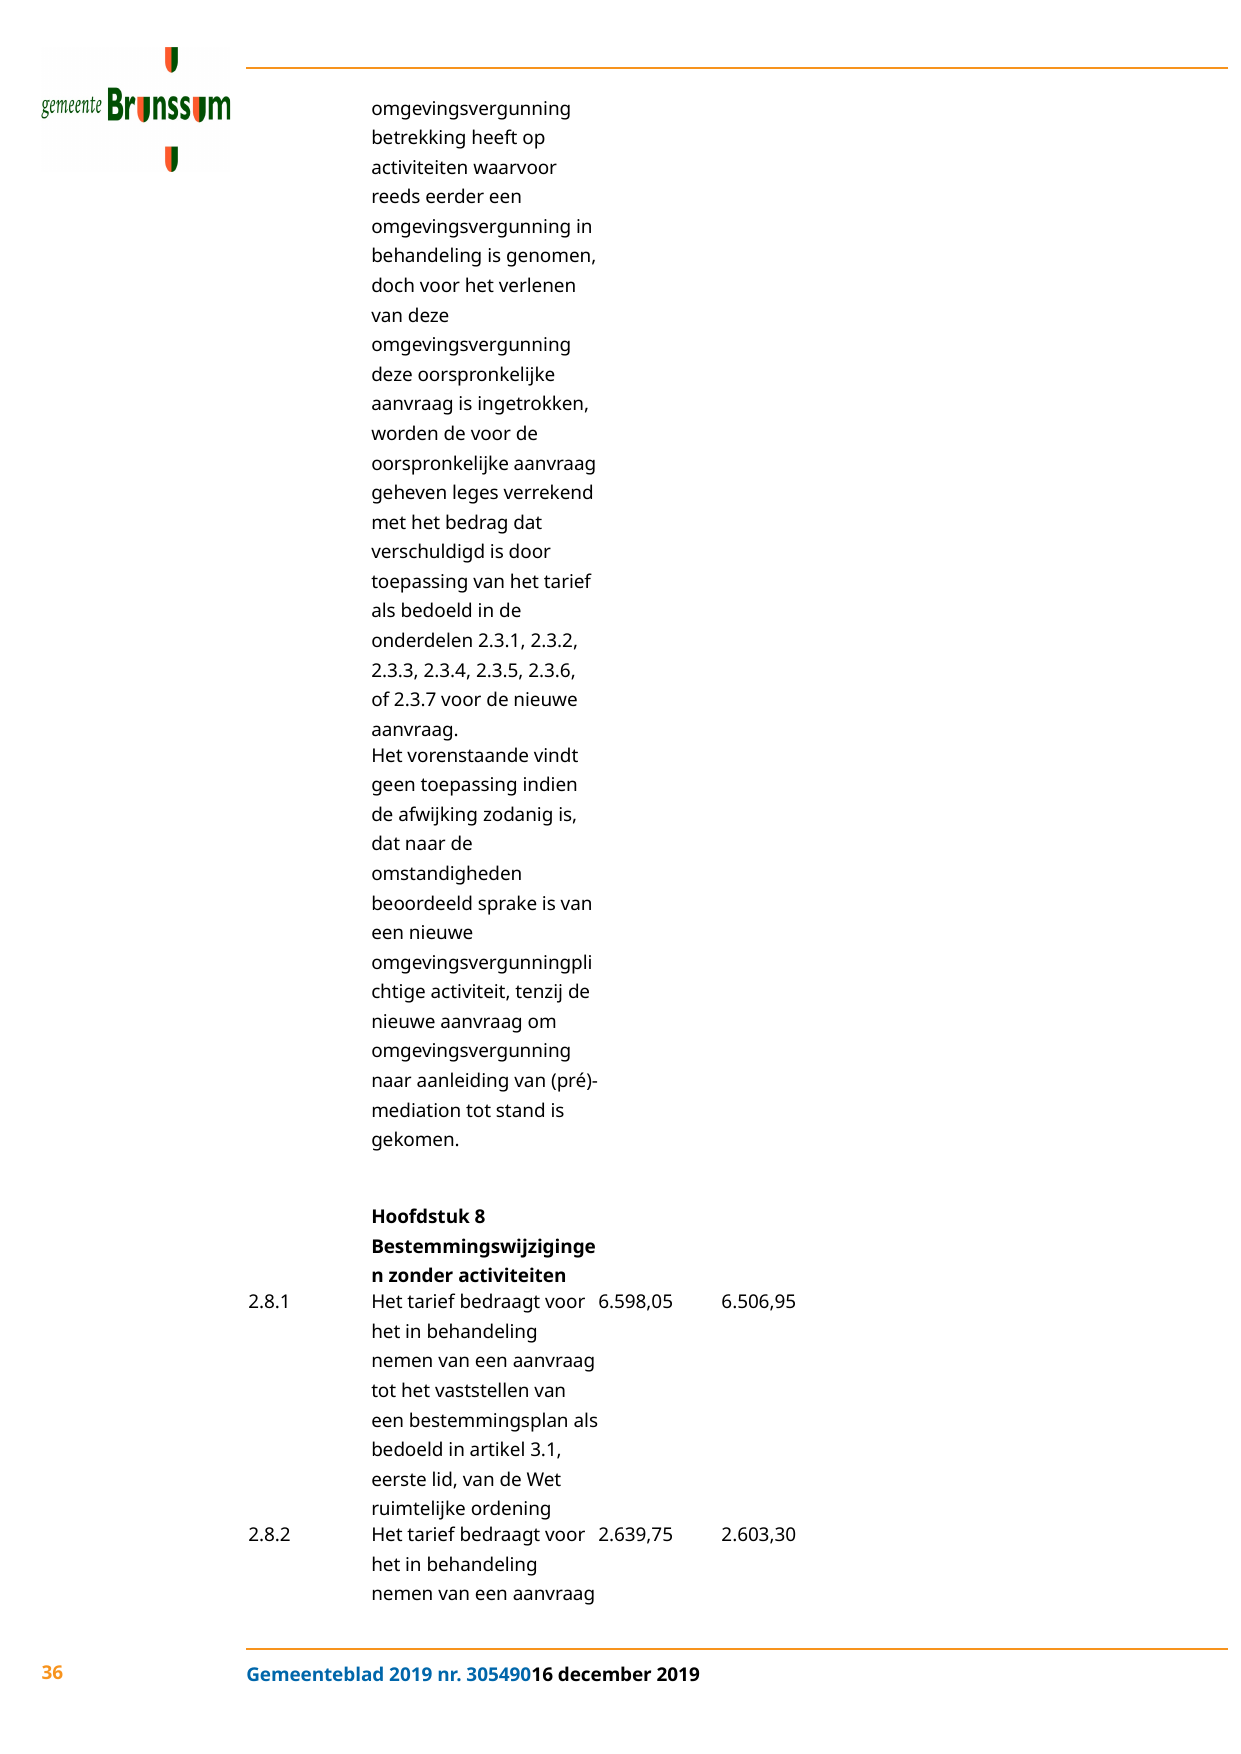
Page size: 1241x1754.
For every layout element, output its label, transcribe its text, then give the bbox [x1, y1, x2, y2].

table_cell [371, 1152, 598, 1178]
table_cell [248, 1152, 371, 1178]
table_cell [721, 95, 906, 742]
table_cell [721, 1152, 906, 1178]
table_cell 6.598,05 [598, 1289, 721, 1521]
table_cell [248, 95, 371, 742]
table_cell 2.8.2 [248, 1521, 371, 1606]
table_cell [248, 1204, 371, 1288]
table_cell [371, 1178, 598, 1203]
table_cell [721, 742, 906, 1152]
table_cell [721, 1178, 906, 1203]
table_cell 2.603,30 [721, 1521, 906, 1606]
table_cell omgevingsvergunning betrekking heeft op activiteiten waarvoor reeds eerder een omgevingsvergunning in behandeling is genomen, doch voor het verlenen van deze omgevingsvergunning deze oorspronkelijke aanvraag is ingetrokken, worden de voor de oorspronkelijke aanvraag geheven leges verrekend met het bedrag dat verschuldigd is door toepassing van het tarief als bedoeld in de onderdelen 2.3.1, 2.3.2, 2.3.3, 2.3.4, 2.3.5, 2.3.6, of 2.3.7 voor de nieuwe aanvraag. [371, 95, 598, 742]
table_cell [248, 742, 371, 1152]
table_cell Het tarief bedraagt voor het in behandeling nemen van een aanvraag [371, 1521, 598, 1606]
table_cell Het tarief bedraagt voor het in behandeling nemen van een aanvraag tot het vaststellen van een bestemmingsplan als bedoeld in artikel 3.1, eerste lid, van de Wet ruimtelijke ordening [371, 1289, 598, 1521]
table_cell [598, 95, 721, 742]
table_cell [598, 1178, 721, 1203]
table_cell Hoofdstuk 8 Bestemmingswijzigingen zonder activiteiten [371, 1204, 598, 1288]
table_cell [598, 1152, 721, 1178]
table_cell 6.506,95 [721, 1289, 906, 1521]
picture [41, 47, 231, 172]
table_cell 2.639,75 [598, 1521, 721, 1606]
table_cell Het vorenstaande vindt geen toepassing indien de afwijking zodanig is, dat naar de omstandigheden beoordeeld sprake is van een nieuwe omgevingsvergunningplichtige activiteit, tenzij de nieuwe aanvraag om omgevingsvergunning naar aanleiding van (pré)-mediation tot stand is gekomen. [371, 742, 598, 1152]
table_cell [598, 742, 721, 1152]
table_cell [721, 1204, 906, 1288]
table_cell [598, 1204, 721, 1288]
table_cell 2.8.1 [248, 1289, 371, 1521]
table_cell [248, 1178, 371, 1203]
